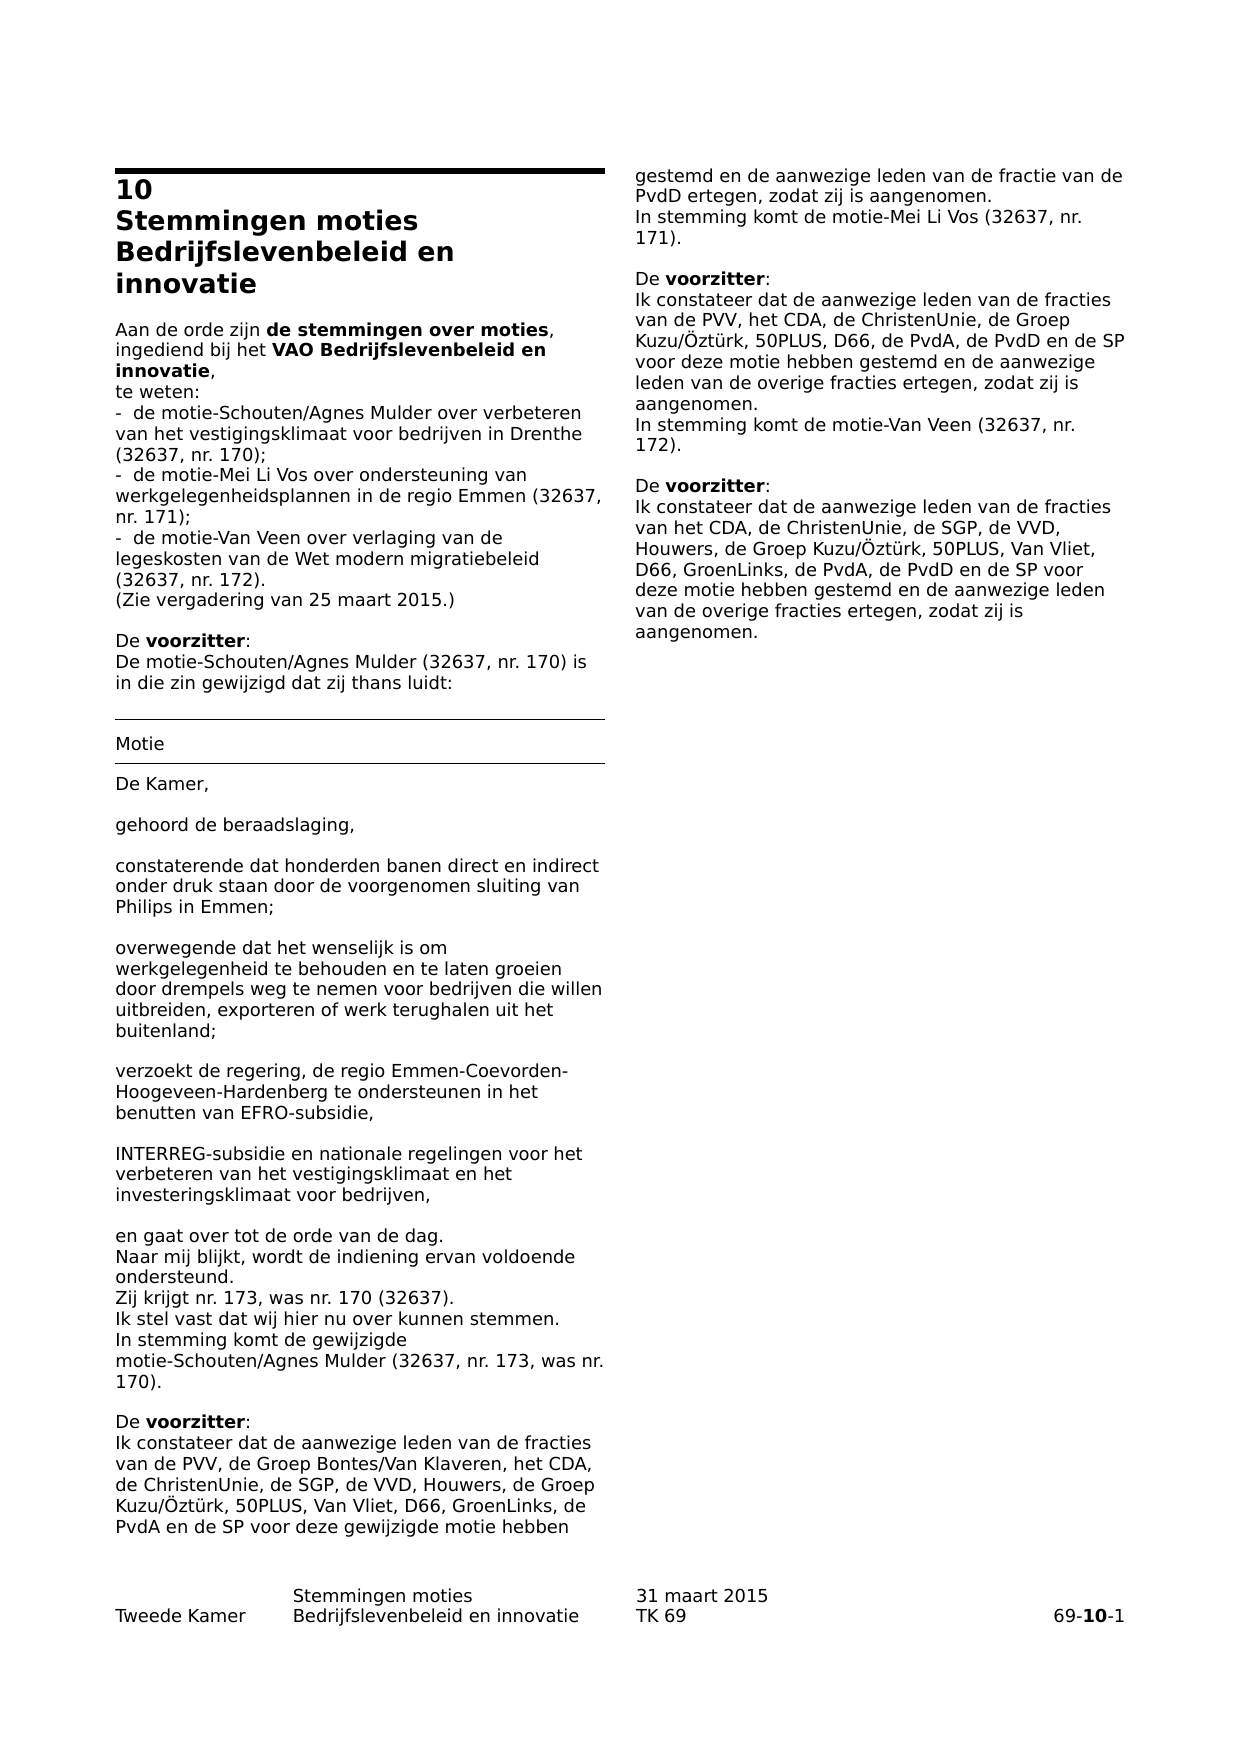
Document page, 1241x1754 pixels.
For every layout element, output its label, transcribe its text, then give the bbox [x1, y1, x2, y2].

text Aan de orde zijn de stemmingen over moties, ingediend bij het VAO Bedrijfslevenbeleid en innovatie, [115, 319, 605, 382]
text Ik stel vast dat wij hier nu over kunnen stemmen. [115, 1309, 605, 1330]
text en gaat over tot de orde van de dag. [115, 1226, 605, 1246]
text verzoekt de regering, de regio Emmen-Coevorden-Hoogeveen-Hardenberg te ondersteunen in het benutten van EFRO-subsidie, [115, 1061, 605, 1123]
text In stemming komt de gewijzigde motie-Schouten/Agnes Mulder (32637, nr. 173, was nr. 170). [115, 1330, 605, 1392]
text Ik constateer dat de aanwezige leden van de fracties van het CDA, de ChristenUnie, de SGP, de VVD, Houwers, de Groep Kuzu/Öztürk, 50PLUS, Van Vliet, D66, GroenLinks, de PvdA, de PvdD en de SP voor deze motie hebben gestemd en de aanwezige leden van de overige fracties ertegen, zodat zij is aangenomen. [635, 497, 1125, 643]
text constaterende dat honderden banen direct en indirect onder druk staan door de voorgenomen sluiting van Philips in Emmen; [115, 856, 605, 918]
text Ik constateer dat de aanwezige leden van de fracties van de PVV, de Groep Bontes/Van Klaveren, het CDA, de ChristenUnie, de SGP, de VVD, Houwers, de Groep Kuzu/Öztürk, 50PLUS, Van Vliet, D66, GroenLinks, de PvdA en de SP voor deze gewijzigde motie hebben [115, 1433, 605, 1537]
text In stemming komt de motie-Van Veen (32637, nr. 172). [635, 414, 1125, 456]
text De voorzitter: [635, 476, 1125, 497]
text overwegende dat het wenselijk is om werkgelegenheid te behouden en te laten groeien door drempels weg te nemen voor bedrijven die willen uitbreiden, exporteren of werk terughalen uit het buitenland; [115, 938, 605, 1041]
text De voorzitter: [115, 1412, 605, 1433]
text De motie-Schouten/Agnes Mulder (32637, nr. 170) is in die zin gewijzigd dat zij thans luidt: [115, 652, 605, 693]
text gehoord de beraadslaging, [115, 815, 605, 836]
list de motie-Schouten/Agnes Mulder over verbeteren van het vestigingsklimaat voor bedrijven in Drenthe (32637, nr. 170); [115, 403, 605, 465]
text Ik constateer dat de aanwezige leden van de fracties van de PVV, het CDA, de ChristenUnie, de Groep Kuzu/Öztürk, 50PLUS, D66, de PvdA, de PvdD en de SP voor deze motie hebben gestemd en de aanwezige leden van de overige fracties ertegen, zodat zij is aangenomen. [635, 289, 1125, 414]
text Naar mij blijkt, wordt de indiening ervan voldoende ondersteund. [115, 1246, 605, 1288]
text INTERREG-subsidie en nationale regelingen voor het verbeteren van het vestigingsklimaat en het investeringsklimaat voor bedrijven, [115, 1143, 605, 1206]
text gestemd en de aanwezige leden van de fractie van de PvdD ertegen, zodat zij is aangenomen. [635, 165, 1125, 207]
text De voorzitter: [635, 269, 1125, 289]
title 10 Stemmingen moties Bedrijfslevenbeleid en innovatie [115, 174, 605, 299]
text Zij krijgt nr. 173, was nr. 170 (32637). [115, 1288, 605, 1309]
text De voorzitter: [115, 631, 605, 652]
text te weten: [115, 382, 605, 403]
text Motie [115, 733, 605, 754]
list de motie-Mei Li Vos over ondersteuning van werkgelegenheidsplannen in de regio Emmen (32637, nr. 171); [115, 465, 605, 528]
text (Zie vergadering van 25 maart 2015.) [115, 590, 605, 611]
text In stemming komt de motie-Mei Li Vos (32637, nr. 171). [635, 207, 1125, 249]
text De Kamer, [115, 774, 605, 795]
list de motie-Van Veen over verlaging van de legeskosten van de Wet modern migratiebeleid (32637, nr. 172). [115, 528, 605, 590]
